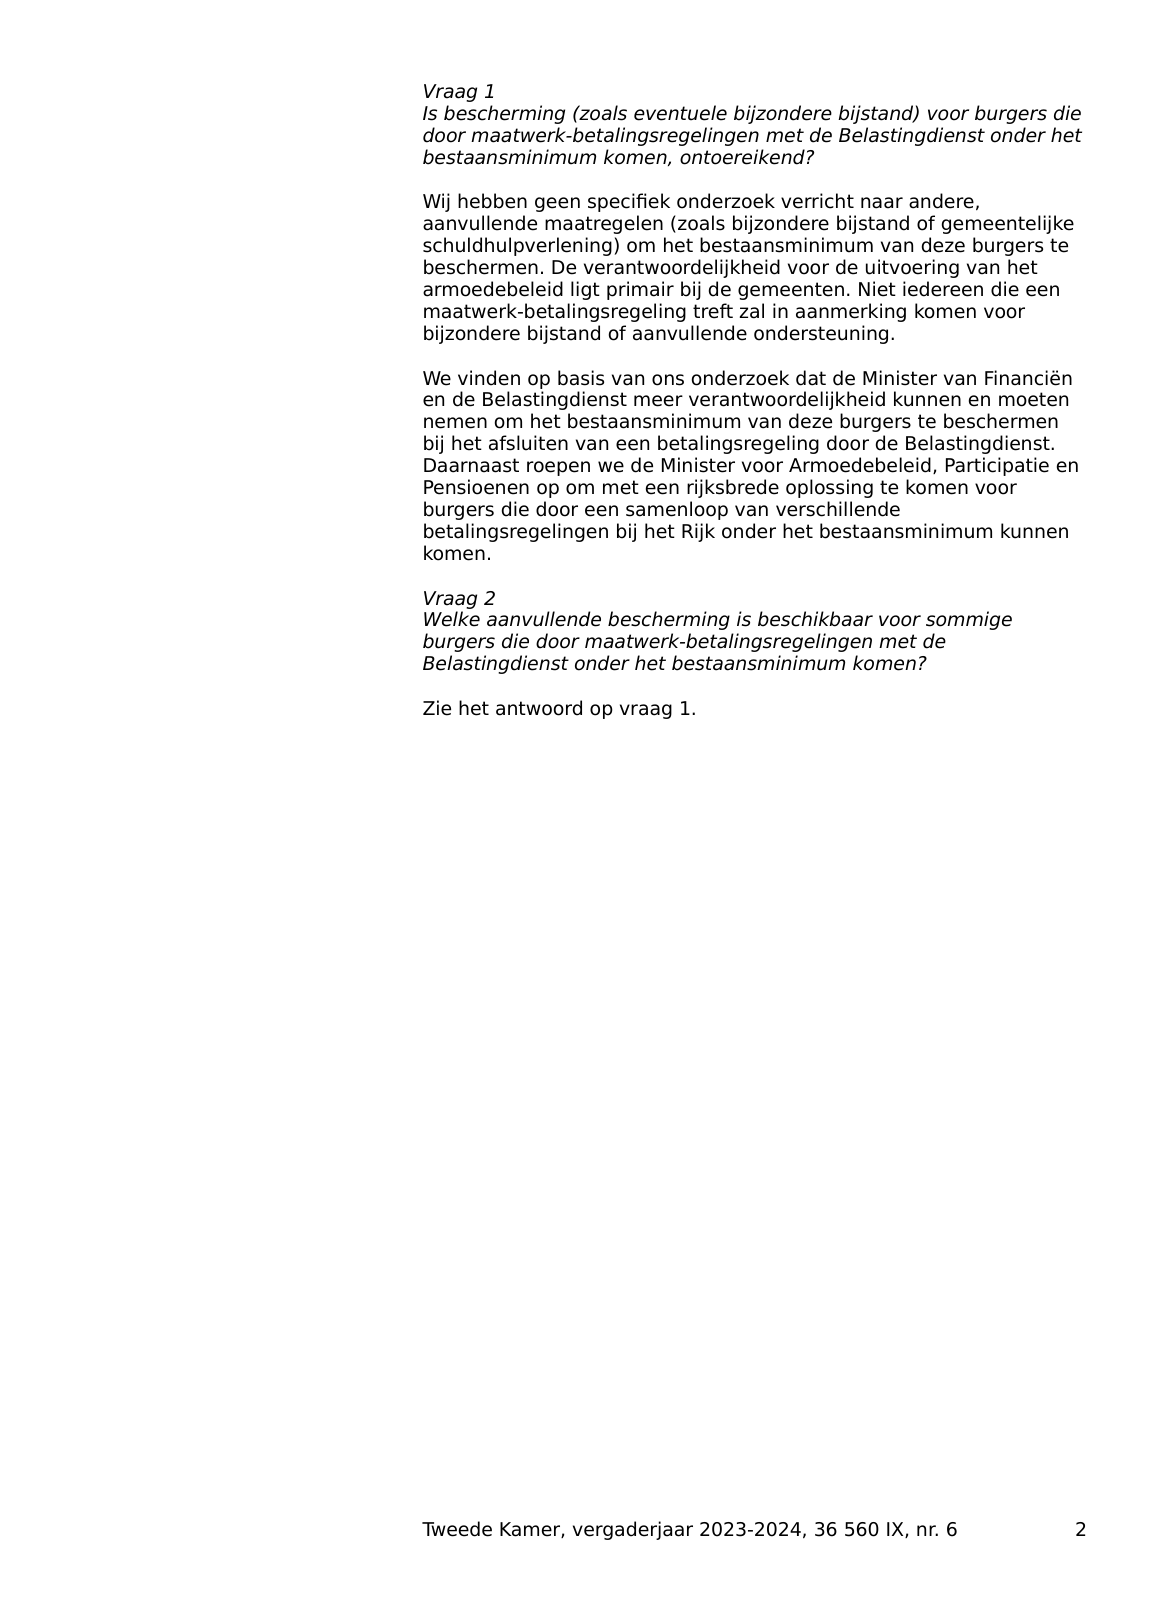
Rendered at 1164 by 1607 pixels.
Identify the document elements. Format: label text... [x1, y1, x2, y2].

text We vinden op basis van ons onderzoek dat de Minister van Financiën en de Belastingdienst meer verantwoordelijkheid kunnen en moeten nemen om het bestaansminimum van deze burgers te beschermen bij het afsluiten van een betalingsregeling door de Belastingdienst. Daarnaast roepen we de Minister voor Armoedebeleid, Participatie en Pensioenen op om met een rijksbrede oplossing te komen voor burgers die door een samenloop van verschillende betalingsregelingen bij het Rijk onder het bestaansminimum kunnen komen. [422, 367, 1087, 565]
text Vraag 1 [422, 81, 1087, 103]
text Zie het antwoord op vraag 1. [422, 697, 1087, 719]
text Vraag 2 [422, 587, 1087, 609]
text Welke aanvullende bescherming is beschikbaar voor sommige burgers die door maatwerk-betalingsregelingen met de Belastingdienst onder het bestaansminimum komen? [422, 609, 1087, 675]
text Wij hebben geen specifiek onderzoek verricht naar andere, aanvullende maatregelen (zoals bijzondere bijstand of gemeentelijke schuldhulpverlening) om het bestaansminimum van deze burgers te beschermen. De verantwoordelijkheid voor de uitvoering van het armoedebeleid ligt primair bij de gemeenten. Niet iedereen die een maatwerk-betalingsregeling treft zal in aanmerking komen voor bijzondere bijstand of aanvullende ondersteuning. [422, 191, 1087, 345]
text Is bescherming (zoals eventuele bijzondere bijstand) voor burgers die door maatwerk-betalingsregelingen met de Belastingdienst onder het bestaansminimum komen, ontoereikend? [422, 103, 1087, 169]
